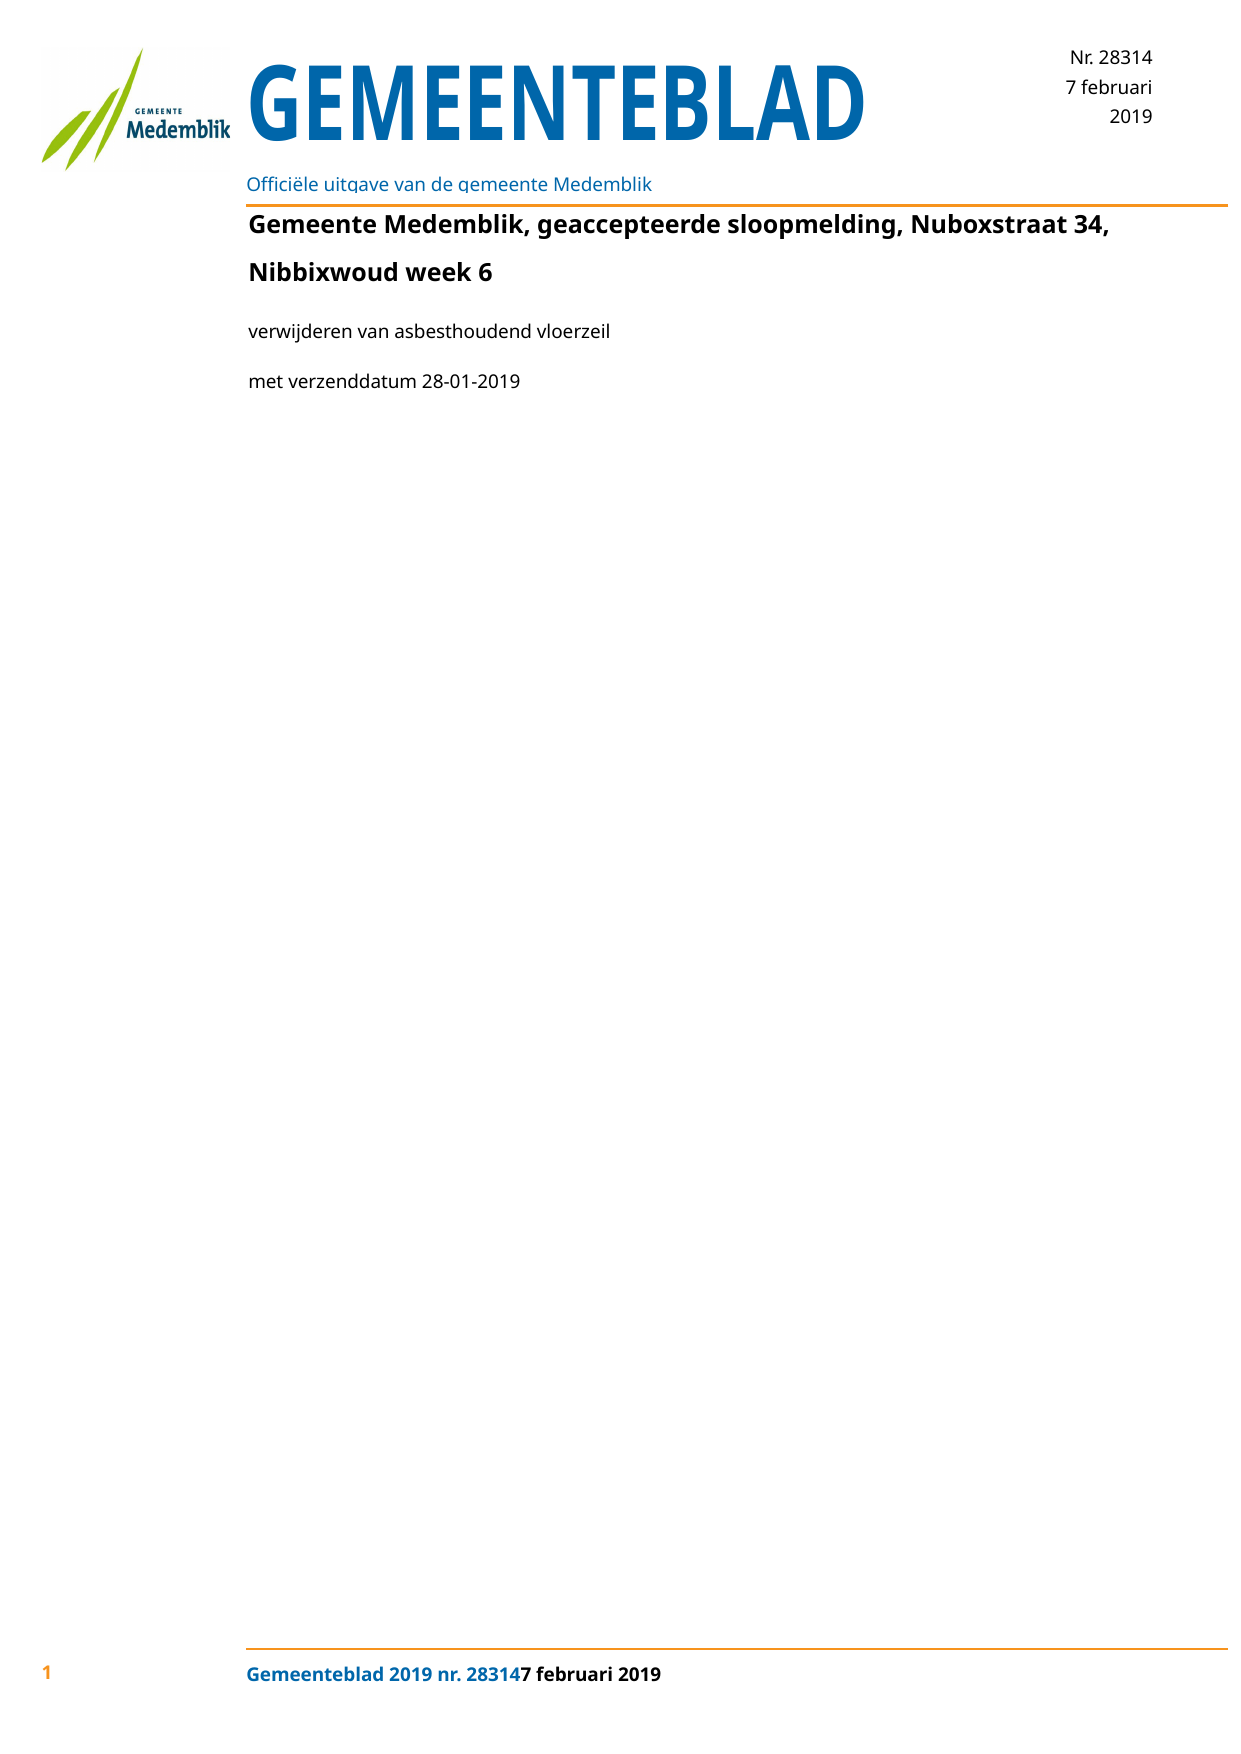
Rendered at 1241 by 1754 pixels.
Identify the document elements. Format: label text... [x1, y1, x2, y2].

text Gemeente Medemblik, geaccepteerde sloopmelding, Nuboxstraat 34, Nibbixwoud week 6 [248, 207, 1152, 288]
text met verzenddatum 28-01-2019 [248, 368, 1152, 394]
text verwijderen van asbesthoudend vloerzeil [248, 318, 1152, 344]
picture [41, 47, 231, 172]
